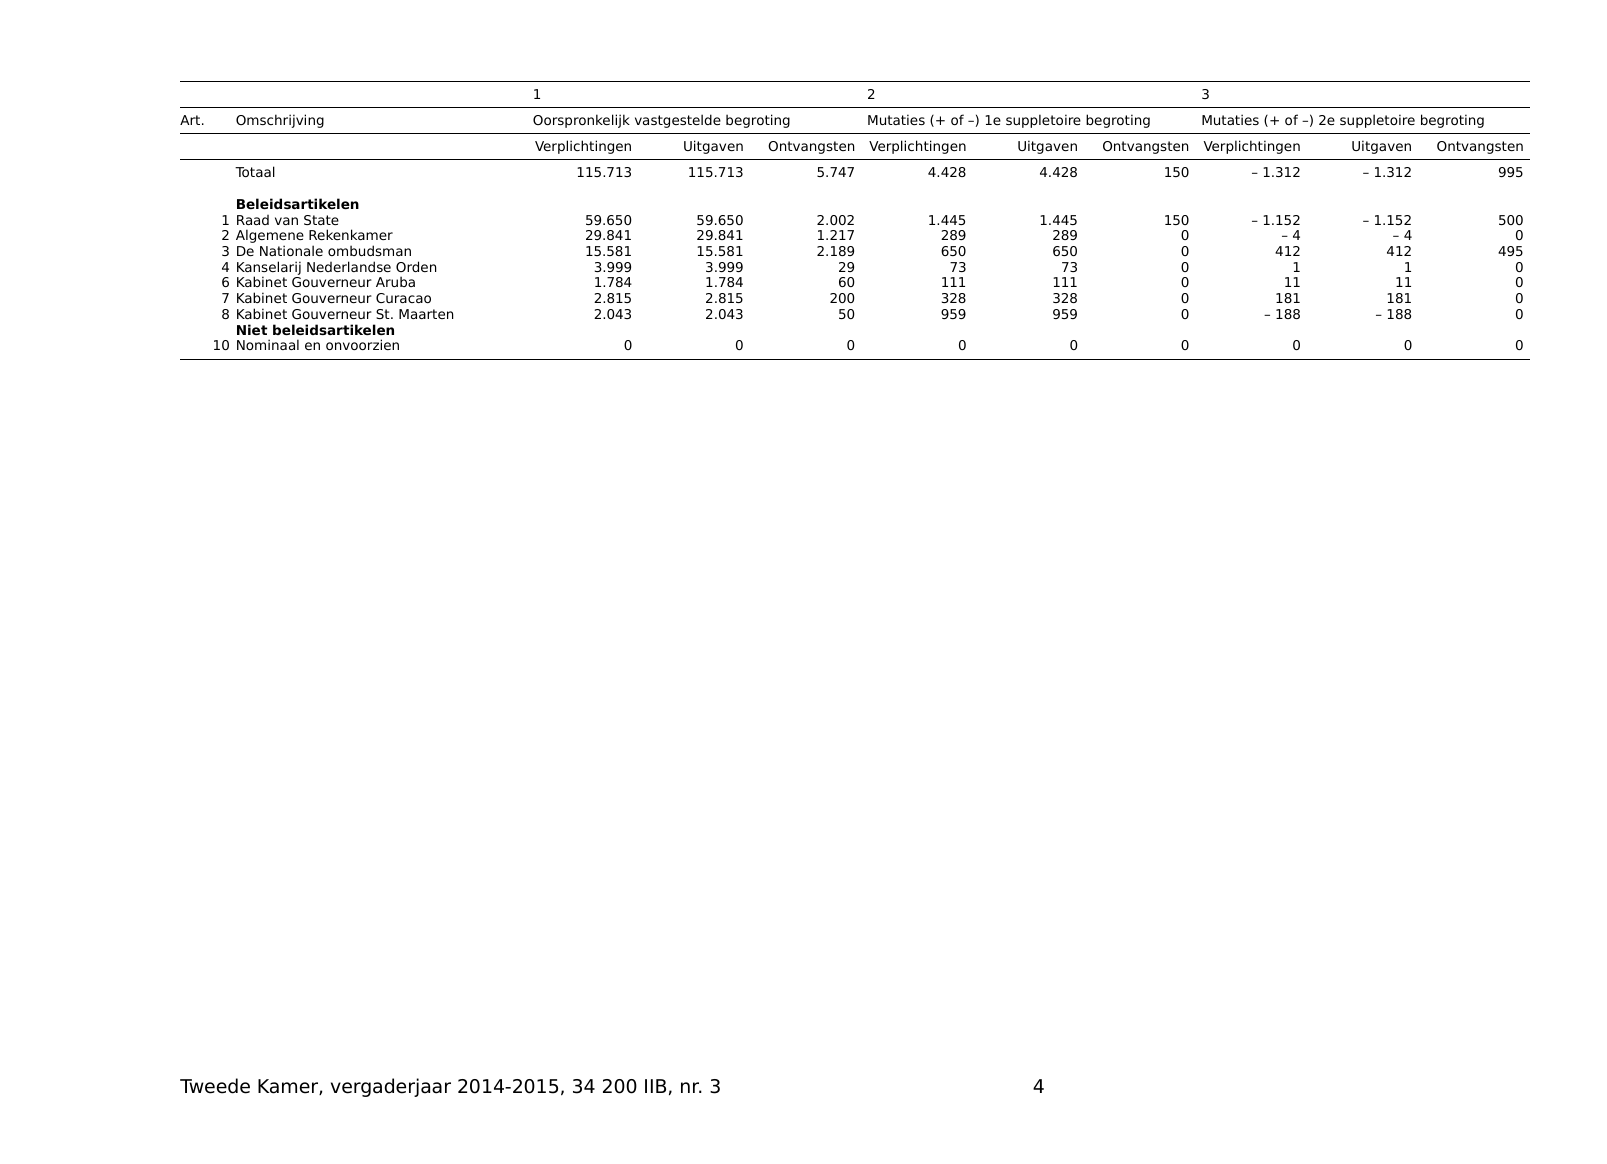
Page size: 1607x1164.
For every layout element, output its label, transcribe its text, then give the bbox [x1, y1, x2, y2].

table_cell Raad van State [230, 212, 527, 228]
table_cell 50 [750, 307, 861, 322]
table_cell 0 [861, 338, 972, 358]
table_cell 959 [861, 307, 972, 322]
table_cell [527, 323, 638, 338]
table_cell [972, 197, 1084, 212]
table_cell [638, 323, 749, 338]
table_cell [1084, 181, 1195, 197]
table_cell [750, 181, 861, 197]
table_cell Ontvangsten [750, 134, 861, 159]
table_cell 1 [1195, 260, 1307, 275]
table_cell [638, 197, 749, 212]
table_cell 0 [1084, 338, 1195, 358]
table_cell 0 [1084, 244, 1195, 259]
table_cell – 188 [1307, 307, 1418, 322]
table_cell 11 [1307, 275, 1418, 291]
table_cell – 4 [1195, 228, 1307, 244]
table_cell 0 [1418, 307, 1529, 322]
table_cell 2.043 [527, 307, 638, 322]
table_cell 15.581 [638, 244, 749, 259]
table_cell – 188 [1195, 307, 1307, 322]
table_cell – 1.152 [1307, 212, 1418, 228]
table_cell [230, 181, 527, 197]
table_cell [527, 181, 638, 197]
table_cell Mutaties (+ of –) 2e suppletoire begroting [1195, 108, 1529, 133]
table_cell 7 [180, 291, 229, 307]
table_cell 29.841 [638, 228, 749, 244]
table_cell 6 [180, 275, 229, 291]
table_cell 2.815 [638, 291, 749, 307]
table_cell Uitgaven [638, 134, 749, 159]
table_cell [1307, 323, 1418, 338]
table_cell 115.713 [638, 160, 749, 181]
table_cell 995 [1418, 160, 1529, 181]
table_cell 29 [750, 260, 861, 275]
table_cell 10 [180, 338, 229, 358]
table_cell Algemene Rekenkamer [230, 228, 527, 244]
table_cell 289 [972, 228, 1084, 244]
table_cell 59.650 [638, 212, 749, 228]
table_cell 959 [972, 307, 1084, 322]
table_cell 0 [1418, 275, 1529, 291]
table_cell 200 [750, 291, 861, 307]
table_cell 650 [972, 244, 1084, 259]
table_cell – 4 [1307, 228, 1418, 244]
table_cell [750, 197, 861, 212]
table_cell [1195, 181, 1307, 197]
table_cell [1084, 197, 1195, 212]
table_cell 0 [1084, 228, 1195, 244]
table_cell 2.043 [638, 307, 749, 322]
table_cell [861, 323, 972, 338]
table_cell Kanselarij Nederlandse Orden [230, 260, 527, 275]
table_cell 3.999 [527, 260, 638, 275]
table_cell 0 [1084, 307, 1195, 322]
table_cell 0 [638, 338, 749, 358]
table_cell [180, 160, 229, 181]
table_cell 1.784 [527, 275, 638, 291]
table_cell 0 [1195, 338, 1307, 358]
table_cell [180, 197, 229, 212]
table_cell 1 [180, 212, 229, 228]
table_cell 29.841 [527, 228, 638, 244]
table_cell [1307, 181, 1418, 197]
table_cell 1.784 [638, 275, 749, 291]
table_cell Mutaties (+ of –) 1e suppletoire begroting [861, 108, 1195, 133]
table_cell Verplichtingen [861, 134, 972, 159]
table_cell [1418, 323, 1529, 338]
table_cell Kabinet Gouverneur St. Maarten [230, 307, 527, 322]
table_header [180, 82, 229, 107]
table_cell 0 [1084, 275, 1195, 291]
table_cell 328 [861, 291, 972, 307]
table_cell [1418, 197, 1529, 212]
table_cell 0 [1418, 291, 1529, 307]
table_cell 59.650 [527, 212, 638, 228]
table_cell Uitgaven [972, 134, 1084, 159]
table_cell 60 [750, 275, 861, 291]
table_cell 0 [1307, 338, 1418, 358]
table_cell 181 [1195, 291, 1307, 307]
table_cell 3.999 [638, 260, 749, 275]
table_cell [180, 323, 229, 338]
table_cell 150 [1084, 212, 1195, 228]
table_cell 3 [180, 244, 229, 259]
table_cell 289 [861, 228, 972, 244]
table_cell [180, 181, 229, 197]
table_cell Ontvangsten [1084, 134, 1195, 159]
table_cell 8 [180, 307, 229, 322]
table_cell 4 [180, 260, 229, 275]
table_cell [230, 134, 527, 159]
table_cell 2.189 [750, 244, 861, 259]
table_cell [527, 197, 638, 212]
table_cell Art. [180, 108, 229, 133]
table_cell – 1.152 [1195, 212, 1307, 228]
table_cell 111 [972, 275, 1084, 291]
table_cell [180, 134, 229, 159]
table_cell 1.445 [972, 212, 1084, 228]
table_cell Beleidsartikelen [230, 197, 527, 212]
table_cell 2.815 [527, 291, 638, 307]
table_cell 2.002 [750, 212, 861, 228]
table_cell 650 [861, 244, 972, 259]
table_cell Uitgaven [1307, 134, 1418, 159]
table_cell Nominaal en onvoorzien [230, 338, 527, 358]
table_cell Verplichtingen [1195, 134, 1307, 159]
table_cell 0 [972, 338, 1084, 358]
table_cell Omschrijving [230, 108, 527, 133]
table_cell 495 [1418, 244, 1529, 259]
table_cell [638, 181, 749, 197]
table_cell 5.747 [750, 160, 861, 181]
table_cell [750, 323, 861, 338]
table_cell 500 [1418, 212, 1529, 228]
table_cell 328 [972, 291, 1084, 307]
table_header [230, 82, 527, 107]
table_cell 0 [1418, 228, 1529, 244]
table_cell [1195, 197, 1307, 212]
table_cell Verplichtingen [527, 134, 638, 159]
table_cell 0 [750, 338, 861, 358]
table_cell Kabinet Gouverneur Curacao [230, 291, 527, 307]
table_cell [1084, 323, 1195, 338]
table_header 2 [861, 82, 1195, 107]
table_cell [1195, 323, 1307, 338]
table_cell 4.428 [972, 160, 1084, 181]
table_cell 0 [1084, 291, 1195, 307]
table_cell – 1.312 [1307, 160, 1418, 181]
table_cell 15.581 [527, 244, 638, 259]
table_cell 2 [180, 228, 229, 244]
table_cell 0 [1418, 338, 1529, 358]
table_cell 1.217 [750, 228, 861, 244]
table_cell 412 [1195, 244, 1307, 259]
table_cell [1307, 197, 1418, 212]
table_cell De Nationale ombudsman [230, 244, 527, 259]
table_cell [972, 323, 1084, 338]
table_cell Oorspronkelijk vastgestelde begroting [527, 108, 861, 133]
table_cell Ontvangsten [1418, 134, 1529, 159]
table_cell 115.713 [527, 160, 638, 181]
table_cell Niet beleidsartikelen [230, 323, 527, 338]
table_cell [861, 197, 972, 212]
table_cell 412 [1307, 244, 1418, 259]
table_cell 150 [1084, 160, 1195, 181]
table_cell 0 [527, 338, 638, 358]
table_cell 1 [1307, 260, 1418, 275]
table_cell 1.445 [861, 212, 972, 228]
table_cell 73 [861, 260, 972, 275]
table_cell 181 [1307, 291, 1418, 307]
table_header 3 [1195, 82, 1529, 107]
table_cell [972, 181, 1084, 197]
table_cell 73 [972, 260, 1084, 275]
table_header 1 [527, 82, 861, 107]
table_cell 4.428 [861, 160, 972, 181]
table_cell – 1.312 [1195, 160, 1307, 181]
table_cell 0 [1418, 260, 1529, 275]
table_cell [1418, 181, 1529, 197]
table_cell Kabinet Gouverneur Aruba [230, 275, 527, 291]
table_cell 11 [1195, 275, 1307, 291]
table_cell 111 [861, 275, 972, 291]
table_cell Totaal [230, 160, 527, 181]
table_cell [861, 181, 972, 197]
table_cell 0 [1084, 260, 1195, 275]
